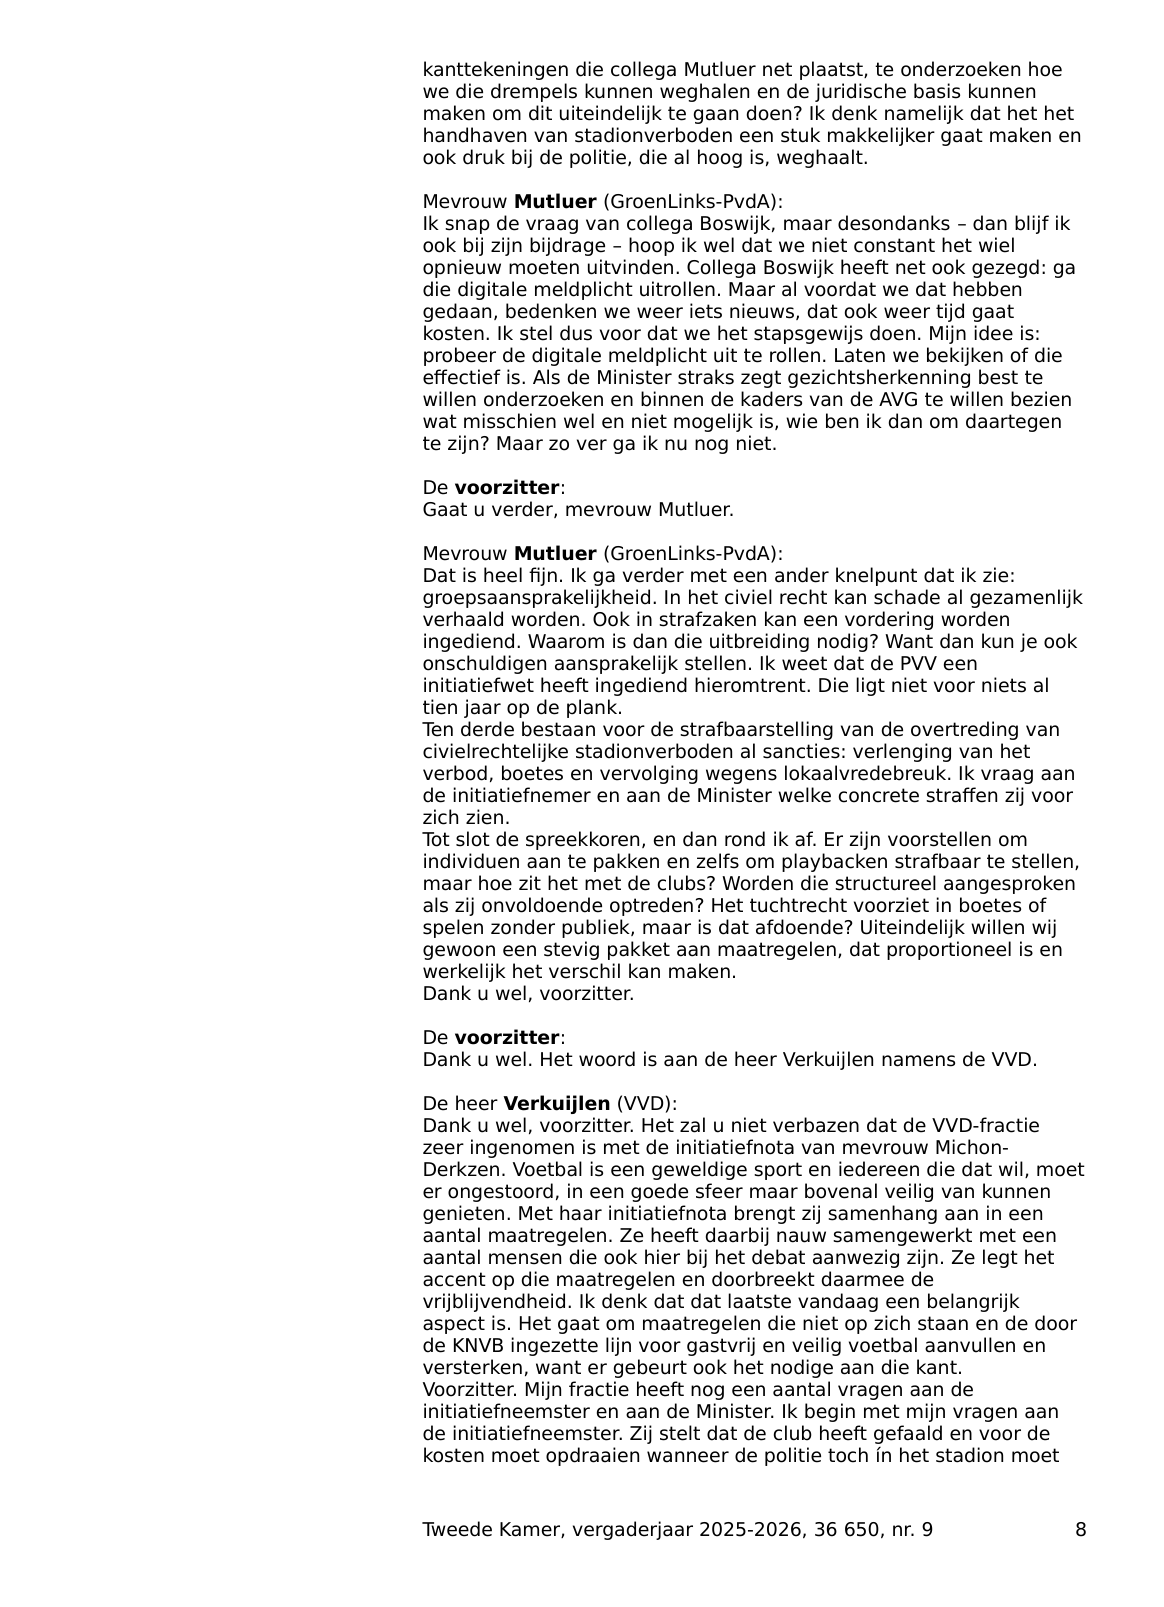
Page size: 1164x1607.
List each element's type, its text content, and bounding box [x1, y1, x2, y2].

text Mevrouw Mutluer (GroenLinks-PvdA): [422, 191, 1087, 213]
text kanttekeningen die collega Mutluer net plaatst, te onderzoeken hoe we die drempels kunnen weghalen en de juridische basis kunnen maken om dit uiteindelijk te gaan doen? Ik denk namelijk dat het het handhaven van stadionverboden een stuk makkelijker gaat maken en ook druk bij de politie, die al hoog is, weghaalt. [422, 59, 1087, 169]
text Dank u wel, voorzitter. [422, 983, 1087, 1005]
text De voorzitter: [422, 1027, 1087, 1049]
text De heer Verkuijlen (VVD): [422, 1093, 1087, 1115]
text Dank u wel. Het woord is aan de heer Verkuijlen namens de VVD. [422, 1049, 1087, 1071]
text Tot slot de spreekkoren, en dan rond ik af. Er zijn voorstellen om individuen aan te pakken en zelfs om playbacken strafbaar te stellen, maar hoe zit het met de clubs? Worden die structureel aangesproken als zij onvoldoende optreden? Het tuchtrecht voorziet in boetes of spelen zonder publiek, maar is dat afdoende? Uiteindelijk willen wij gewoon een stevig pakket aan maatregelen, dat proportioneel is en werkelijk het verschil kan maken. [422, 829, 1087, 983]
text Dat is heel fijn. Ik ga verder met een ander knelpunt dat ik zie: groepsaansprakelijkheid. In het civiel recht kan schade al gezamenlijk verhaald worden. Ook in strafzaken kan een vordering worden ingediend. Waarom is dan die uitbreiding nodig? Want dan kun je ook onschuldigen aansprakelijk stellen. Ik weet dat de PVV een initiatiefwet heeft ingediend hieromtrent. Die ligt niet voor niets al tien jaar op de plank. [422, 565, 1087, 719]
text Ten derde bestaan voor de strafbaarstelling van de overtreding van civielrechtelijke stadionverboden al sancties: verlenging van het verbod, boetes en vervolging wegens lokaalvredebreuk. Ik vraag aan de initiatiefnemer en aan de Minister welke concrete straffen zij voor zich zien. [422, 719, 1087, 829]
text Dank u wel, voorzitter. Het zal u niet verbazen dat de VVD-fractie zeer ingenomen is met de initiatiefnota van mevrouw Michon-Derkzen. Voetbal is een geweldige sport en iedereen die dat wil, moet er ongestoord, in een goede sfeer maar bovenal veilig van kunnen genieten. Met haar initiatiefnota brengt zij samenhang aan in een aantal maatregelen. Ze heeft daarbij nauw samengewerkt met een aantal mensen die ook hier bij het debat aanwezig zijn. Ze legt het accent op die maatregelen en doorbreekt daarmee de vrijblijvendheid. Ik denk dat dat laatste vandaag een belangrijk aspect is. Het gaat om maatregelen die niet op zich staan en de door de KNVB ingezette lijn voor gastvrij en veilig voetbal aanvullen en versterken, want er gebeurt ook het nodige aan die kant. [422, 1115, 1087, 1379]
text Mevrouw Mutluer (GroenLinks-PvdA): [422, 543, 1087, 565]
text Ik snap de vraag van collega Boswijk, maar desondanks – dan blijf ik ook bij zijn bijdrage – hoop ik wel dat we niet constant het wiel opnieuw moeten uitvinden. Collega Boswijk heeft net ook gezegd: ga die digitale meldplicht uitrollen. Maar al voordat we dat hebben gedaan, bedenken we weer iets nieuws, dat ook weer tijd gaat kosten. Ik stel dus voor dat we het stapsgewijs doen. Mijn idee is: probeer de digitale meldplicht uit te rollen. Laten we bekijken of die effectief is. Als de Minister straks zegt gezichtsherkenning best te willen onderzoeken en binnen de kaders van de AVG te willen bezien wat misschien wel en niet mogelijk is, wie ben ik dan om daartegen te zijn? Maar zo ver ga ik nu nog niet. [422, 213, 1087, 455]
text De voorzitter: [422, 477, 1087, 499]
text Voorzitter. Mijn fractie heeft nog een aantal vragen aan de initiatiefneemster en aan de Minister. Ik begin met mijn vragen aan de initiatiefneemster. Zij stelt dat de club heeft gefaald en voor de kosten moet opdraaien wanneer de politie toch ín het stadion moet [422, 1379, 1087, 1467]
text Gaat u verder, mevrouw Mutluer. [422, 499, 1087, 521]
